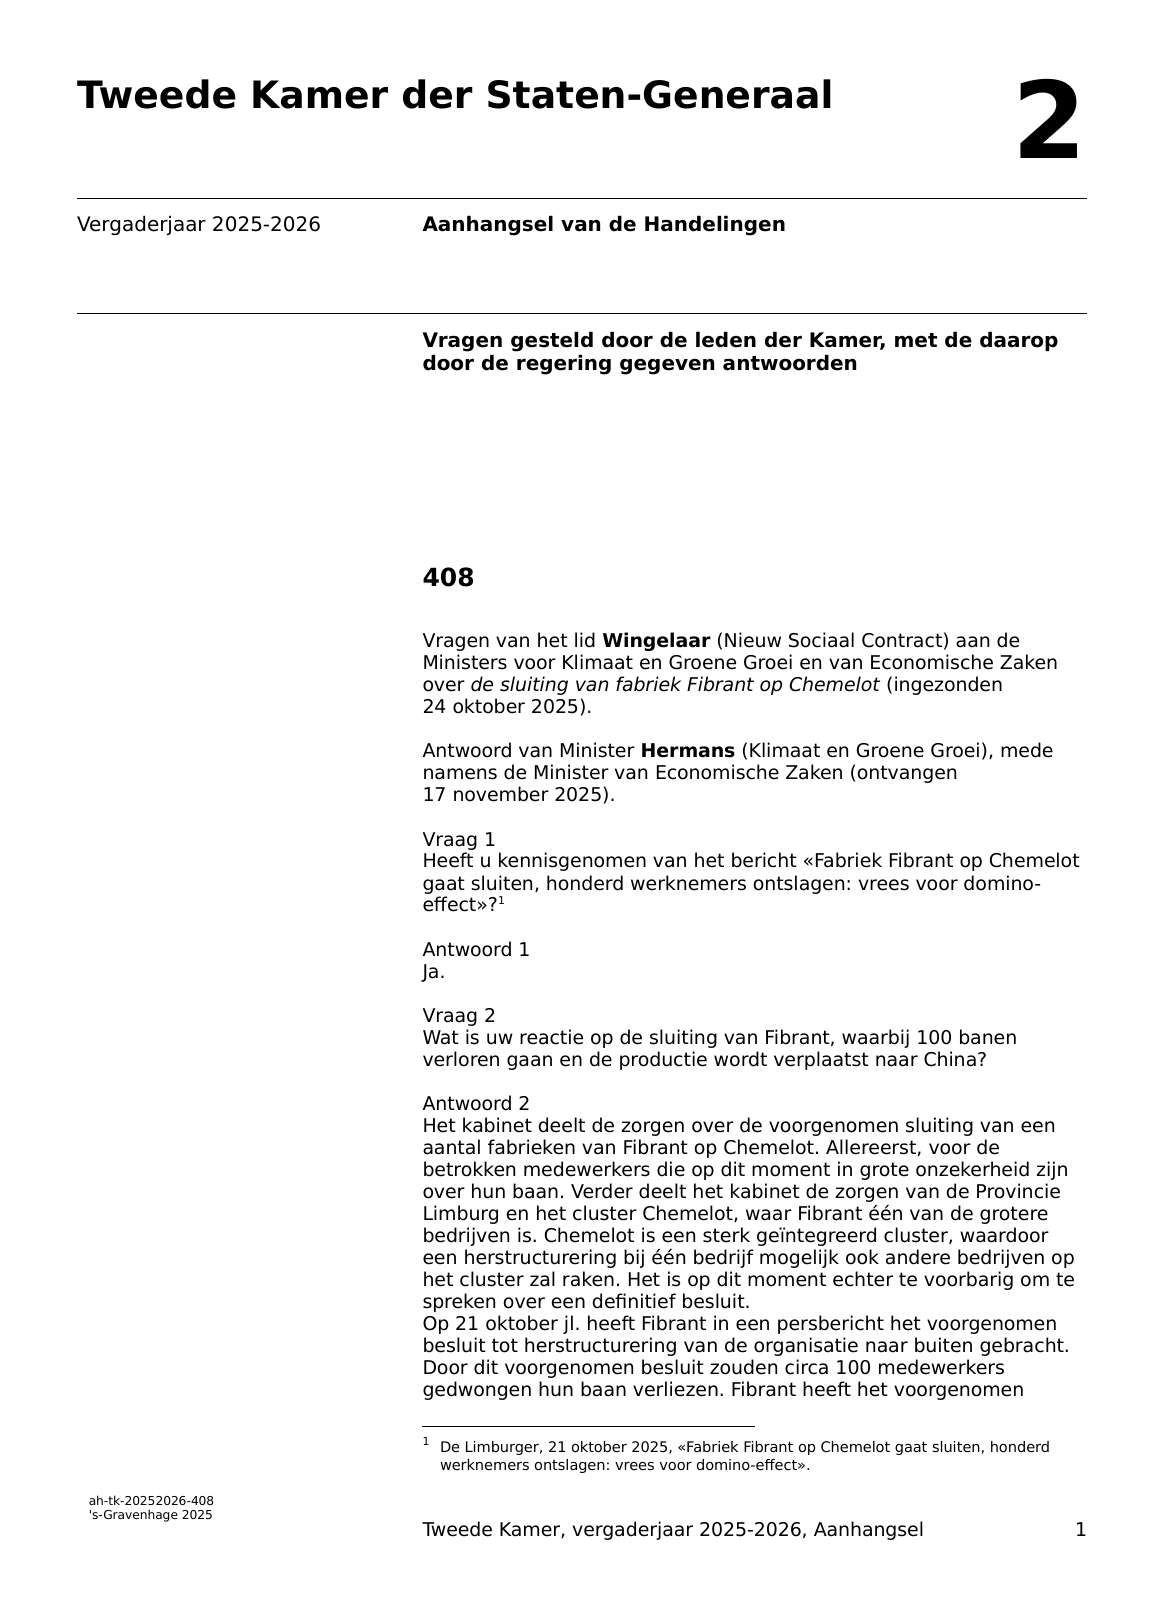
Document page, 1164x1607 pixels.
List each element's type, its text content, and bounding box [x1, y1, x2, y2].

text 408 [422, 563, 1087, 592]
text Vraag 2 [422, 1005, 1087, 1027]
table_cell Vergaderjaar 2025-2026 [77, 199, 422, 313]
text De Limburger, 21 oktober 2025, «Fabriek Fibrant op Chemelot gaat sluiten, honderd werknemers ontslagen: vrees voor domino-effect». [422, 1435, 1087, 1474]
text Antwoord 1 [422, 938, 1087, 961]
text Het kabinet deelt de zorgen over de voorgenomen sluiting van een aantal fabrieken van Fibrant op Chemelot. Allereerst, voor de betrokken medewerkers die op dit moment in grote onzekerheid zijn over hun baan. Verder deelt het kabinet de zorgen van de Provincie Limburg en het cluster Chemelot, waar Fibrant één van de grotere bedrijven is. Chemelot is een sterk geïntegreerd cluster, waardoor een herstructurering bij één bedrijf mogelijk ook andere bedrijven op het cluster zal raken. Het is op dit moment echter te voorbarig om te spreken over een definitief besluit. [422, 1115, 1087, 1313]
text Ja. [422, 961, 1087, 982]
text Antwoord van Minister Hermans (Klimaat en Groene Groei), mede namens de Minister van Economische Zaken (ontvangen 17 november 2025). [422, 740, 1087, 806]
table_header Tweede Kamer der Staten-Generaal [77, 59, 886, 198]
table_cell [77, 314, 422, 375]
table_cell Vragen gesteld door de leden der Kamer, met de daarop door de regering gegeven antwoorden [422, 314, 1087, 375]
text Antwoord 2 [422, 1093, 1087, 1115]
text Op 21 oktober jl. heeft Fibrant in een persbericht het voorgenomen besluit tot herstructurering van de organisatie naar buiten gebracht. Door dit voorgenomen besluit zouden circa 100 medewerkers gedwongen hun baan verliezen. Fibrant heeft het voorgenomen [422, 1313, 1087, 1401]
text 's-Gravenhage 2025 [88, 1508, 323, 1522]
text Wat is uw reactie op de sluiting van Fibrant, waarbij 100 banen verloren gaan en de productie wordt verplaatst naar China? [422, 1027, 1087, 1071]
table_cell Aanhangsel van de Handelingen [422, 199, 1087, 313]
text ah-tk-20252026-408 [88, 1494, 323, 1508]
text Vraag 1 [422, 828, 1087, 850]
table_header 2 [886, 59, 1087, 198]
text Heeft u kennisgenomen van het bericht «Fabriek Fibrant op Chemelot gaat sluiten, honderd werknemers ontslagen: vrees voor domino-effect»? [422, 850, 1087, 916]
text Vragen van het lid Wingelaar (Nieuw Sociaal Contract) aan de Ministers voor Klimaat en Groene Groei en van Economische Zaken over de sluiting van fabriek Fibrant op Chemelot (ingezonden 24 oktober 2025). [422, 630, 1087, 718]
